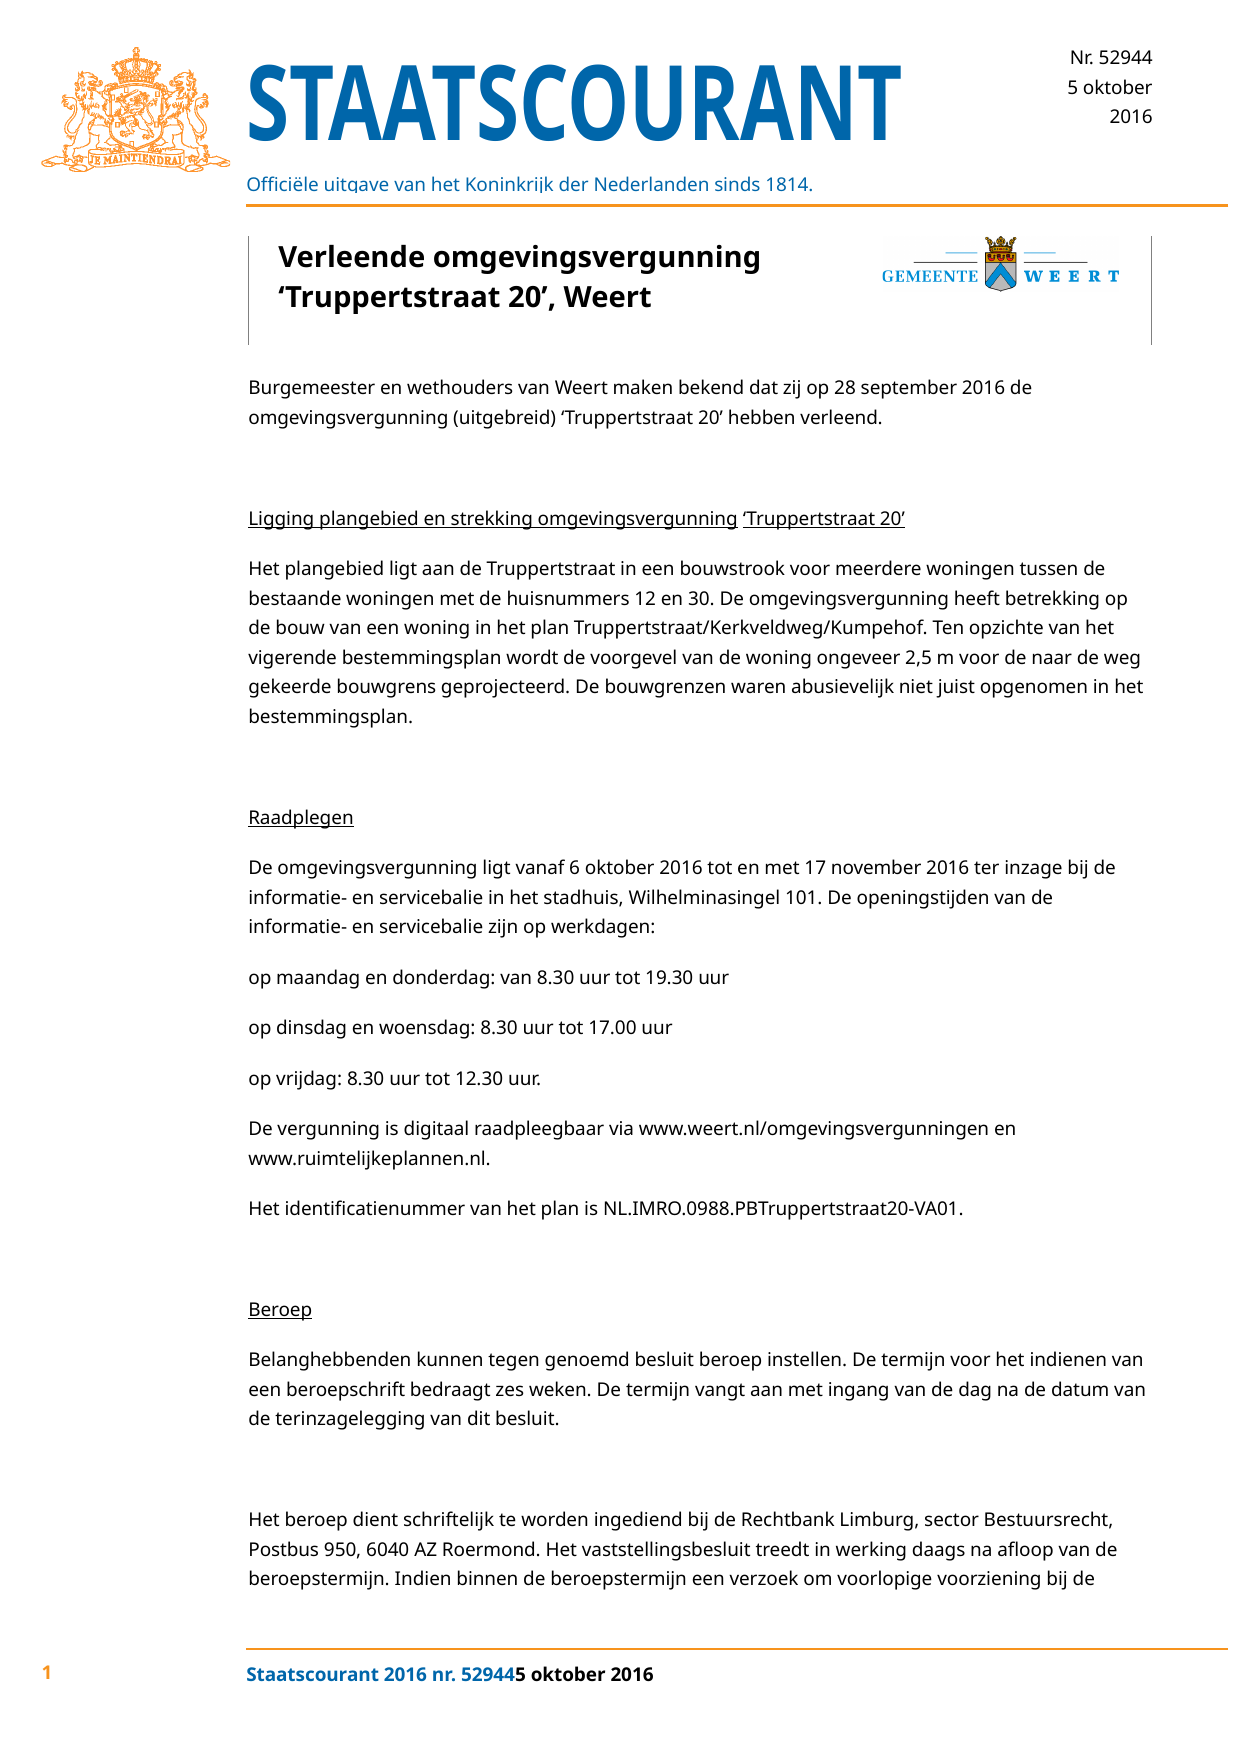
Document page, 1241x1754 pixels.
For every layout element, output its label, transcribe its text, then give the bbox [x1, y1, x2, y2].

text op maandag en donderdag: van 8.30 uur tot 19.30 uur [248, 964, 1152, 989]
text Het identificatienummer van het plan is NL.IMRO.0988.PBTruppertstraat20-VA01. [248, 1195, 1152, 1221]
text op vrijdag: 8.30 uur tot 12.30 uur. [248, 1065, 1152, 1090]
picture [882, 236, 1119, 292]
picture [41, 47, 231, 172]
text De omgevingsvergunning ligt vanaf 6 oktober 2016 tot en met 17 november 2016 ter inzage bij de informatie- en servicebalie in het stadhuis, Wilhelminasingel 101. De openingstijden van de informatie- en servicebalie zijn op werkdagen: [248, 854, 1152, 939]
text Raadplegen [248, 804, 1152, 829]
table_header Verleende omgevingsvergunning ‘Truppertstraat 20’, Weert [249, 236, 850, 345]
text Beroep [248, 1296, 1152, 1322]
text Ligging plangebied en strekking omgevingsvergunning ‘Truppertstraat 20’ [248, 505, 1152, 530]
text op dinsdag en woensdag: 8.30 uur tot 17.00 uur [248, 1014, 1152, 1040]
text Het plangebied ligt aan de Truppertstraat in een bouwstrook voor meerdere woningen tussen de bestaande woningen met de huisnummers 12 en 30. De omgevingsvergunning heeft betrekking op de bouw van een woning in het plan Truppertstraat/Kerkveldweg/Kumpehof. Ten opzichte van het vigerende bestemmingsplan wordt de voorgevel van de woning ongeveer 2,5 m voor de naar de weg gekeerde bouwgrens geprojecteerd. De bouwgrenzen waren abusievelijk niet juist opgenomen in het bestemmingsplan. [248, 555, 1152, 729]
text Belanghebbenden kunnen tegen genoemd besluit beroep instellen. De termijn voor het indienen van een beroepschrift bedraagt zes weken. De termijn vangt aan met ingang van de dag na de datum van de terinzagelegging van dit besluit. [248, 1346, 1152, 1431]
text Burgemeester en wethouders van Weert maken bekend dat zij op 28 september 2016 de omgevingsvergunning (uitgebreid) ‘Truppertstraat 20’ hebben verleend. [248, 374, 1152, 429]
text Het beroep dient schriftelijk te worden ingediend bij de Rechtbank Limburg, sector Bestuursrecht, Post­bus 950, 6040 AZ Roermond. Het vaststellingsbesluit treedt in werking daags na afloop van de beroepstermijn. Indien binnen de beroepstermijn een verzoek om voorlopige voorziening bij de [248, 1506, 1152, 1591]
table_header [850, 236, 1151, 345]
text De vergunning is digitaal raadpleegbaar via www.weert.nl/omgevingsvergunningen en www.ruimtelijkeplannen.nl. [248, 1115, 1152, 1170]
